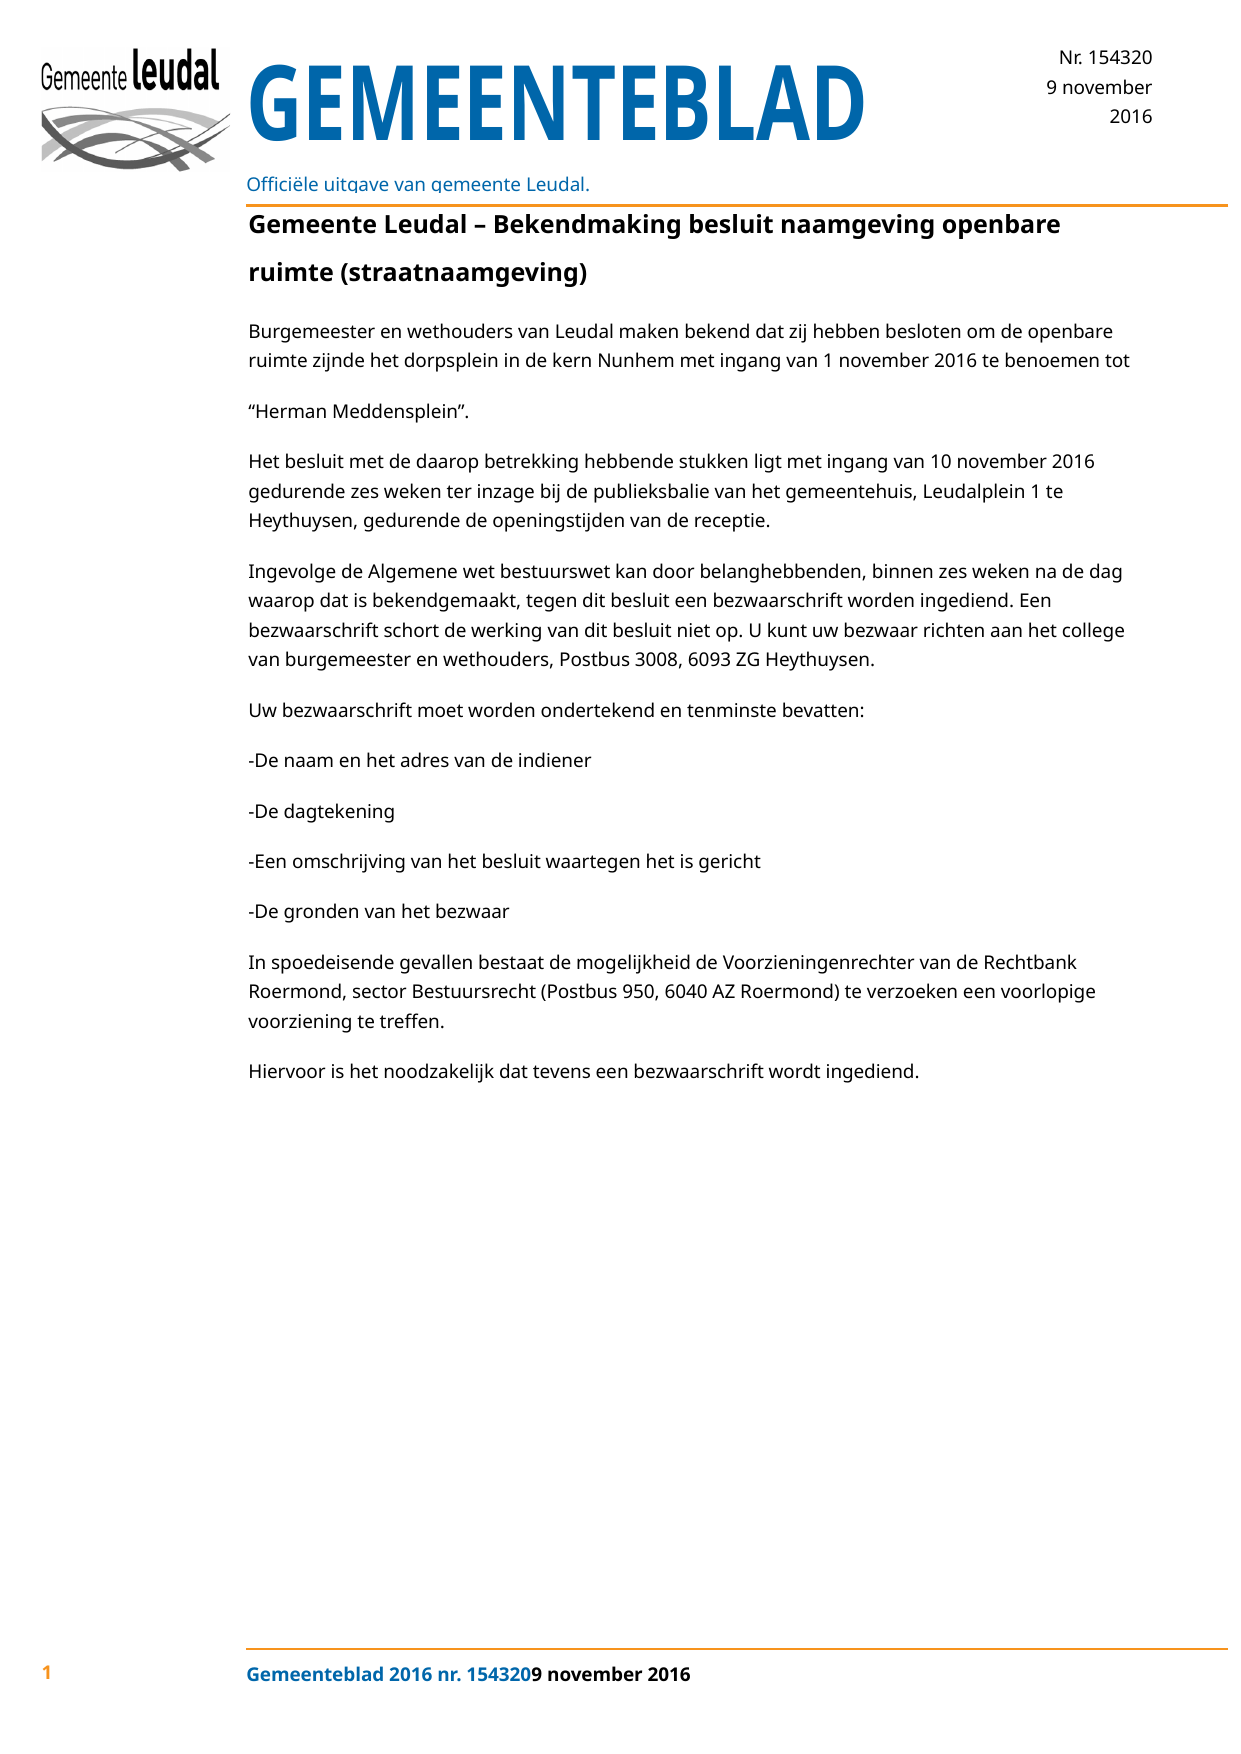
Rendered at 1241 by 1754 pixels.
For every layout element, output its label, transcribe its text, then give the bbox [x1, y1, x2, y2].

text -Een omschrijving van het besluit waartegen het is gericht [248, 848, 1152, 874]
picture [41, 47, 231, 172]
text In spoedeisende gevallen bestaat de mogelijkheid de Voorzieningenrechter van de Rechtbank Roermond, sector Bestuursrecht (Postbus 950, 6040 AZ Roermond) te verzoeken een voorlopige voorziening te treffen. [248, 949, 1152, 1034]
text -De gronden van het bezwaar [248, 899, 1152, 924]
text Burgemeester en wethouders van Leudal maken bekend dat zij hebben besloten om de openbare ruimte zijnde het dorpsplein in de kern Nunhem met ingang van 1 november 2016 te benoemen tot [248, 318, 1152, 373]
text Het besluit met de daarop betrekking hebbende stukken ligt met ingang van 10 november 2016 gedurende zes weken ter inzage bij de publieksbalie van het gemeentehuis, Leudalplein 1 te Heythuysen, gedurende de openingstijden van de receptie. [248, 448, 1152, 533]
text -De dagtekening [248, 798, 1152, 824]
text Hiervoor is het noodzakelijk dat tevens een bezwaarschrift wordt ingediend. [248, 1059, 1152, 1084]
text -De naam en het adres van de indiener [248, 747, 1152, 773]
text Gemeente Leudal – Bekendmaking besluit naamgeving openbare ruimte (straatnaamgeving) [248, 207, 1152, 288]
text Uw bezwaarschrift moet worden ondertekend en tenminste bevatten: [248, 697, 1152, 723]
text “Herman Meddensplein”. [248, 398, 1152, 424]
text Ingevolge de Algemene wet bestuurswet kan door belanghebbenden, binnen zes weken na de dag waarop dat is bekendgemaakt, tegen dit besluit een bezwaarschrift worden ingediend. Een bezwaarschrift schort de werking van dit besluit niet op. U kunt uw bezwaar richten aan het college van burgemeester en wethouders, Postbus 3008, 6093 ZG Heythuysen. [248, 558, 1152, 672]
